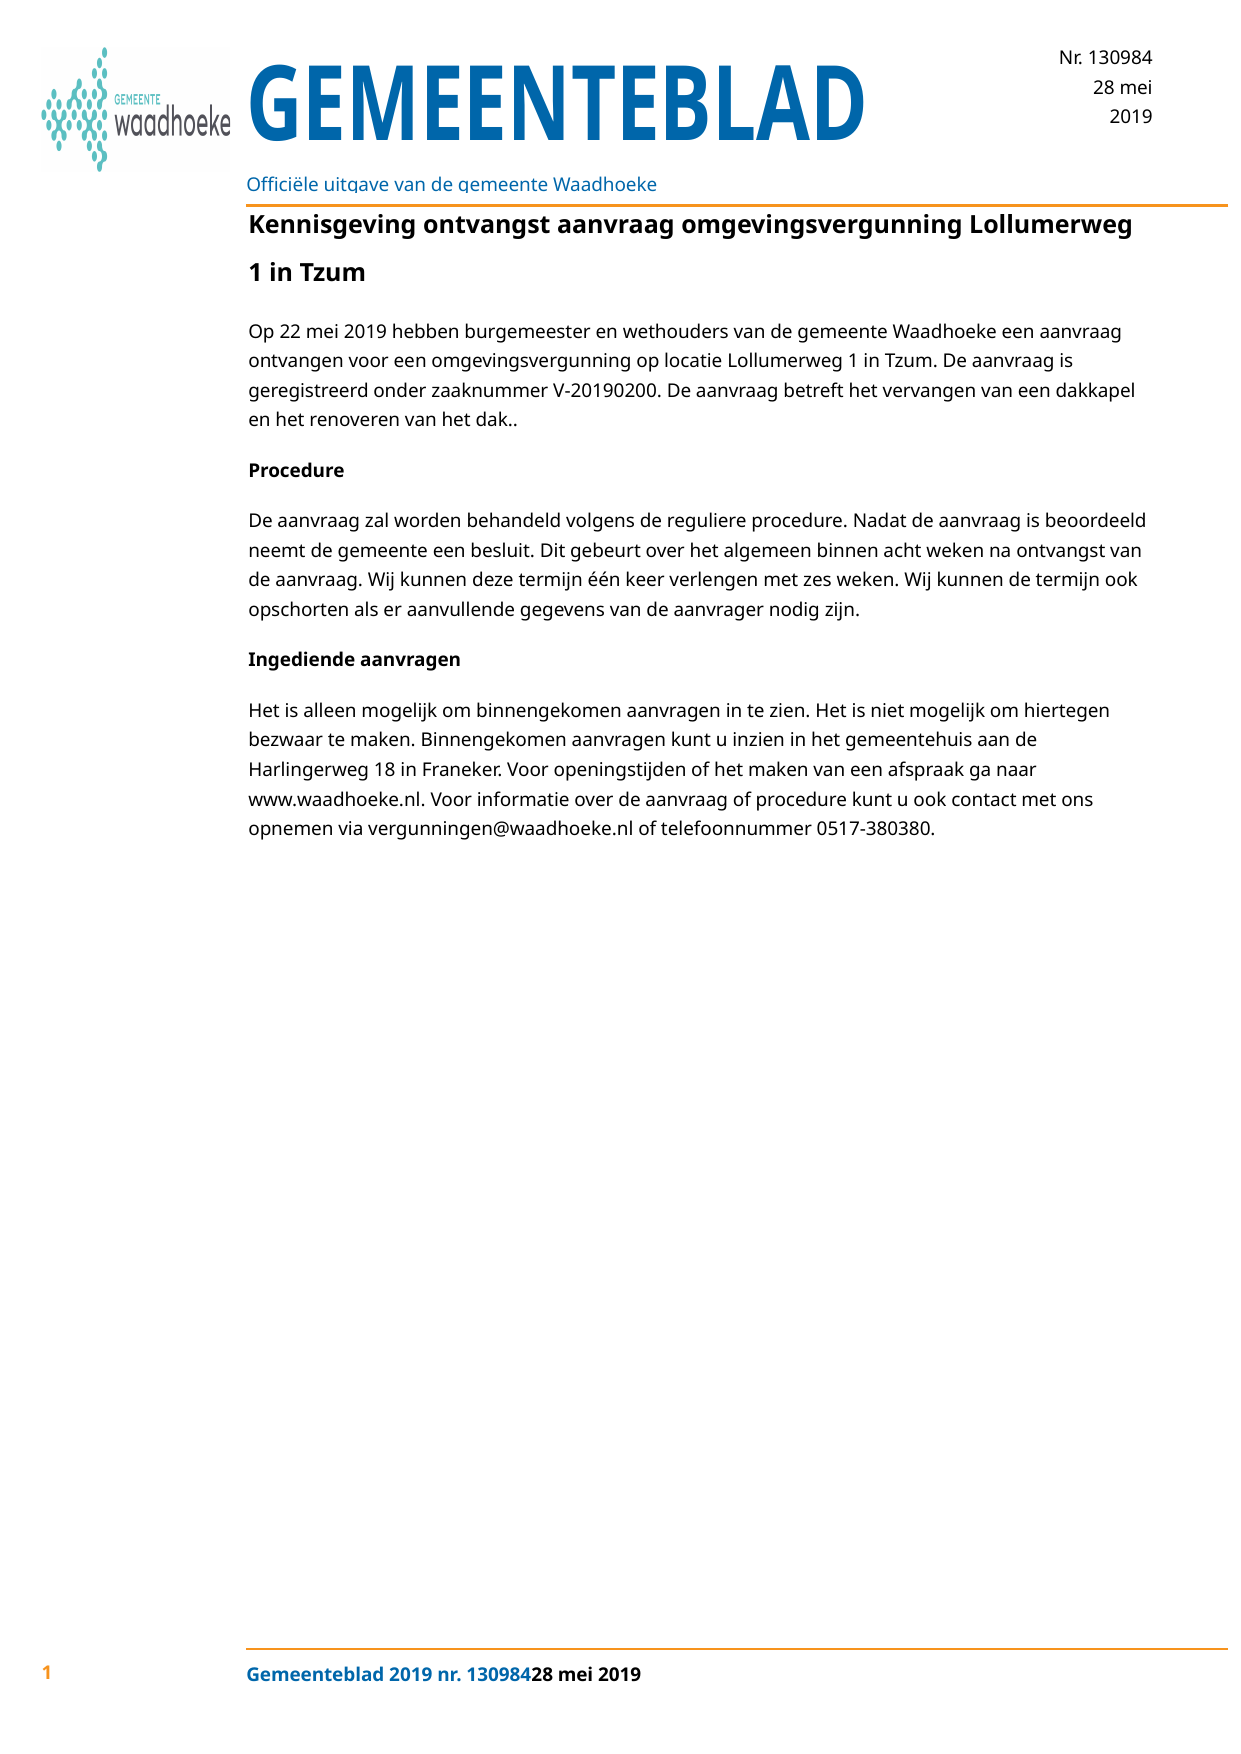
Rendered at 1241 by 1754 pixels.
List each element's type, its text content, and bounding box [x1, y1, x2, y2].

text Ingediende aanvragen [248, 647, 1152, 672]
text Kennisgeving ontvangst aanvraag omgevingsvergunning Lollumerweg 1 in Tzum [248, 207, 1152, 288]
text Procedure [248, 457, 1152, 483]
text De aanvraag zal worden behandeld volgens de reguliere procedure. Nadat de aanvraag is beoordeeld neemt de gemeente een besluit. Dit gebeurt over het algemeen binnen acht weken na ontvangst van de aanvraag. Wij kunnen deze termijn één keer verlengen met zes weken. Wij kunnen de termijn ook opschorten als er aanvullende gegevens van de aanvrager nodig zijn. [248, 507, 1152, 622]
text Op 22 mei 2019 hebben burgemeester en wethouders van de gemeente Waadhoeke een aanvraag ontvangen voor een omgevingsvergunning op locatie Lollumerweg 1 in Tzum. De aanvraag is geregistreerd onder zaaknummer V-20190200. De aanvraag betreft het vervangen van een dakkapel en het renoveren van het dak.. [248, 318, 1152, 432]
text Het is alleen mogelijk om binnengekomen aanvragen in te zien. Het is niet mogelijk om hiertegen bezwaar te maken. Binnengekomen aanvragen kunt u inzien in het gemeentehuis aan de Harlingerweg 18 in Franeker. Voor openingstijden of het maken van een afspraak ga naar www.waadhoeke.nl. Voor informatie over de aanvraag of procedure kunt u ook contact met ons opnemen via vergunningen@waadhoeke.nl of telefoonnummer 0517-380380. [248, 697, 1152, 841]
picture [41, 47, 231, 172]
